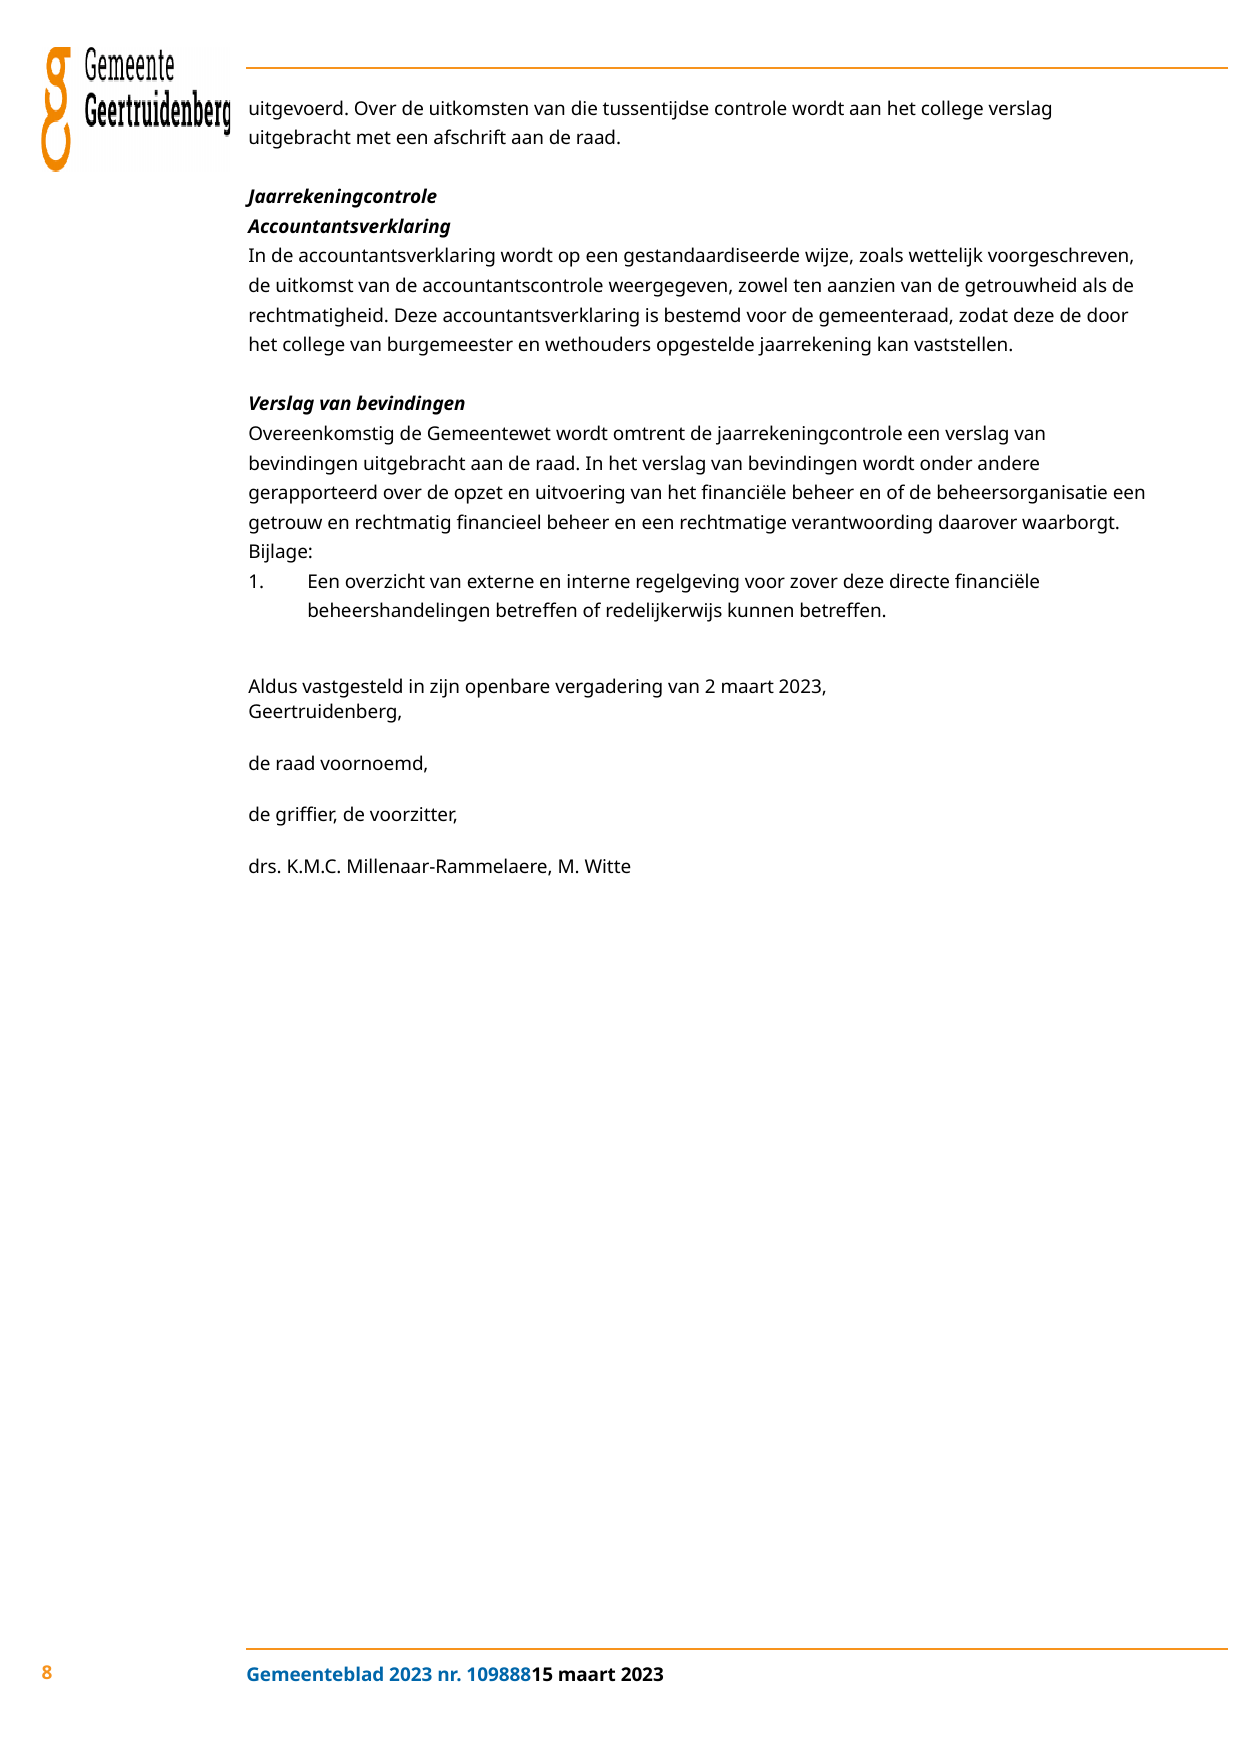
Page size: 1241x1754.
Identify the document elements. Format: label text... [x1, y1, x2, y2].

text In de accountantsverklaring wordt op een gestandaardiseerde wijze, zoals wettelijk voorgeschreven, de uitkomst van de accountantscontrole weergegeven, zowel ten aanzien van de getrouwheid als de rechtmatigheid. Deze accountantsverklaring is bestemd voor de gemeenteraad, zodat deze de door het college van burgemeester en wethouders opgestelde jaarrekening kan vaststellen. [248, 243, 1152, 357]
text Jaarrekeningcontrole [248, 183, 1152, 209]
text de griffier, de voorzitter, [248, 802, 1152, 827]
text Accountantsverklaring [248, 213, 1152, 239]
text Geertruidenberg, [248, 699, 1152, 724]
text Aldus vastgesteld in zijn openbare vergadering van 2 maart 2023, [248, 673, 1152, 699]
text Bijlage: [248, 538, 1152, 564]
picture [41, 47, 231, 172]
list Een overzicht van externe en interne regelgeving voor zover deze directe financiële beheershandelingen betreffen of redelijkerwijs kunnen betreffen. [248, 568, 1152, 623]
text de raad voornoemd, [248, 750, 1152, 776]
text Verslag van bevindingen [248, 391, 1152, 416]
text Overeenkomstig de Gemeentewet wordt omtrent de jaarrekeningcontrole een verslag van bevindingen uitgebracht aan de raad. In het verslag van bevindingen wordt onder andere gerapporteerd over de opzet en uitvoering van het financiële beheer en of de beheersorganisatie een getrouw en rechtmatig financieel beheer en een rechtmatige verantwoording daarover waarborgt. [248, 420, 1152, 535]
text drs. K.M.C. Millenaar-Rammelaere, M. Witte [248, 853, 1152, 879]
text uitgevoerd. Over de uitkomsten van die tussentijdse controle wordt aan het college verslag uitgebracht met een afschrift aan de raad. [248, 95, 1152, 150]
